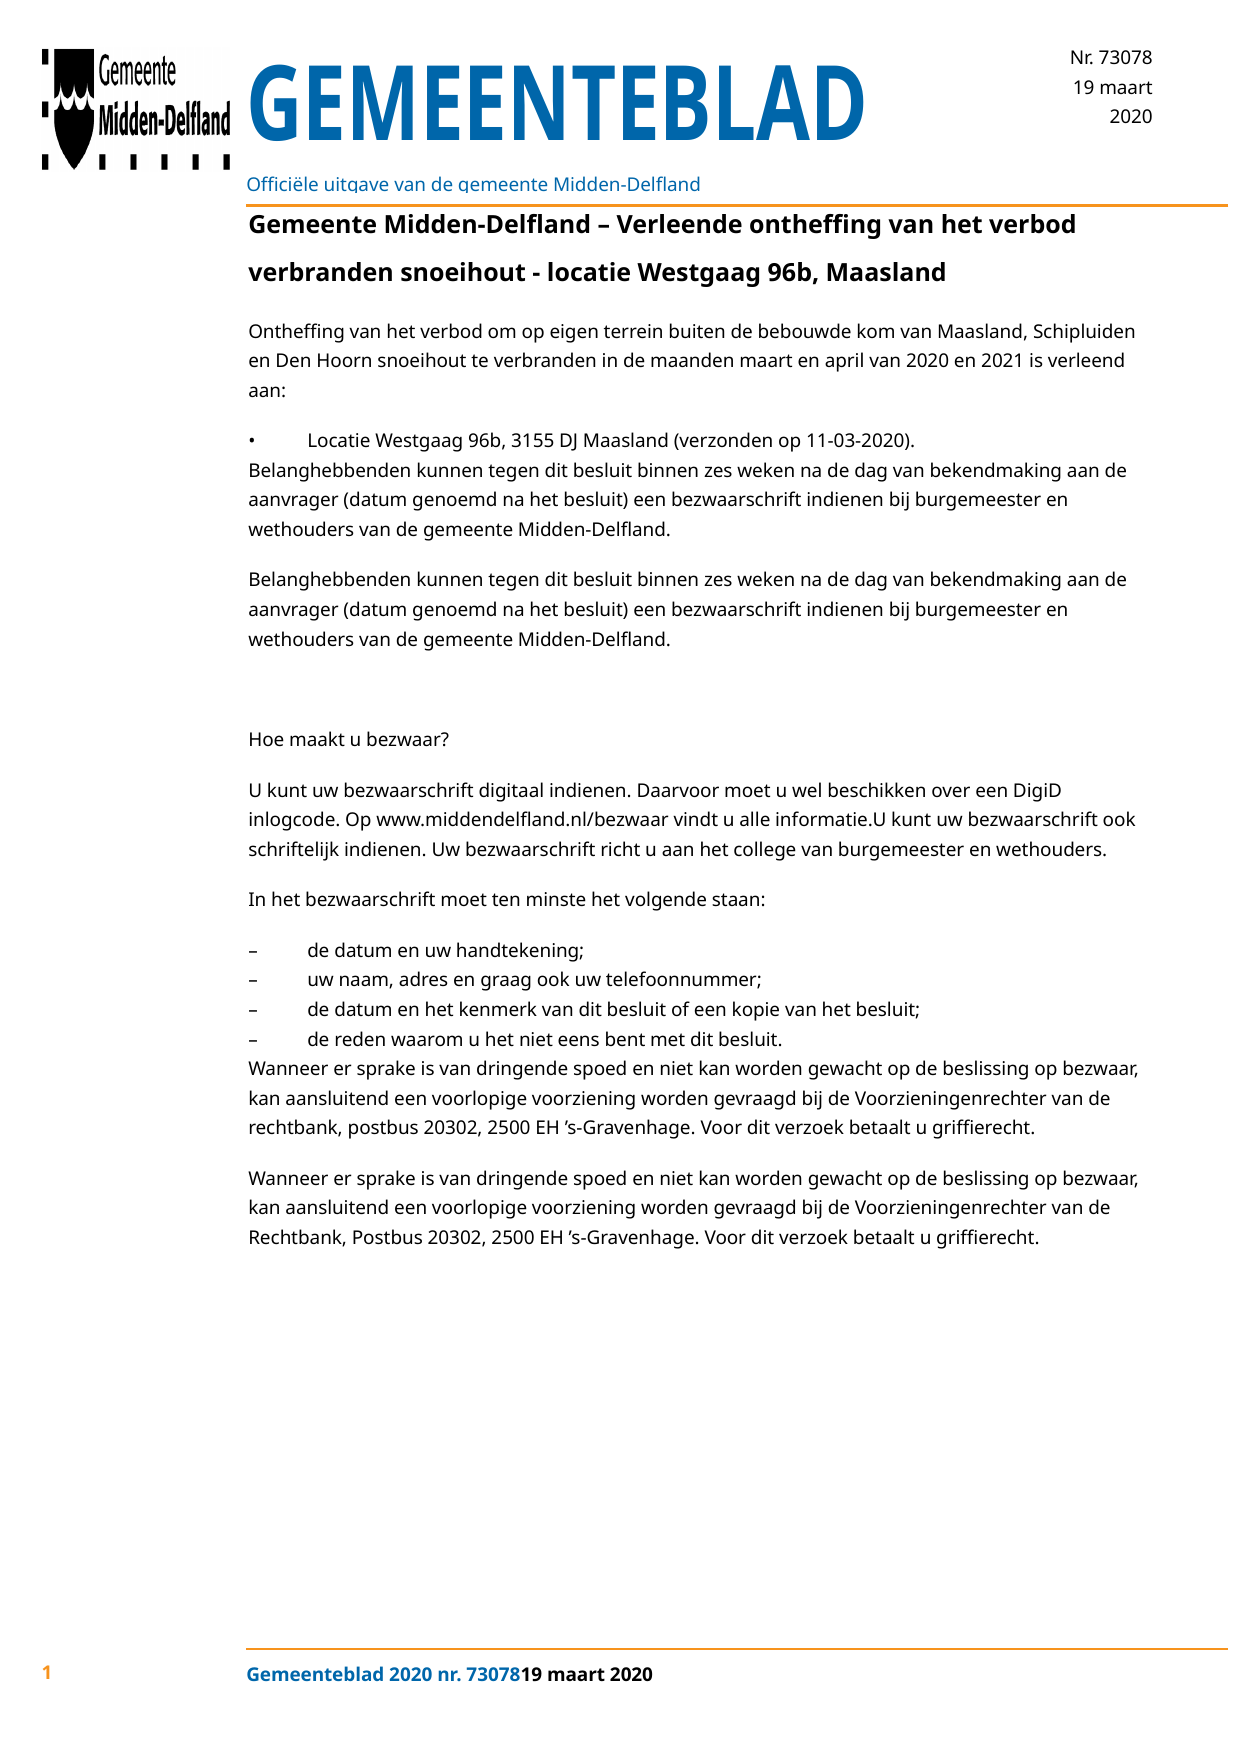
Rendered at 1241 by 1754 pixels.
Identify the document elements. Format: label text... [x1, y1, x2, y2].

text Gemeente Midden-Delfland – Verleende ontheffing van het verbod verbranden snoeihout - locatie Westgaag 96b, Maasland [248, 207, 1152, 288]
text Hoe maakt u bezwaar? [248, 727, 1152, 752]
list uw naam, adres en graag ook uw telefoonnummer; [248, 967, 1152, 992]
text Ontheffing van het verbod om op eigen terrein buiten de bebouwde kom van Maasland, Schipluiden en Den Hoorn snoeihout te verbranden in de maanden maart en april van 2020 en 2021 is verleend aan: [248, 318, 1152, 403]
list de reden waarom u het niet eens bent met dit besluit. [248, 1026, 1152, 1052]
text ​ [248, 676, 1152, 702]
list de datum en uw handtekening; [248, 937, 1152, 963]
picture [41, 47, 231, 172]
text Belanghebbenden kunnen tegen dit besluit binnen zes weken na de dag van bekendmaking aan de aanvrager (datum genoemd na het besluit) een bezwaarschrift indienen bij burgemeester en wethouders van de gemeente Midden-Delfland. [248, 457, 1152, 542]
text In het bezwaarschrift moet ten minste het volgende staan: [248, 887, 1152, 912]
text Wanneer er sprake is van dringende spoed en niet kan worden gewacht op de beslissing op bezwaar, kan aansluitend een voorlopige voorziening worden gevraagd bij de Voorzieningenrechter van de Rechtbank, Postbus 20302, 2500 EH ’s-Gravenhage. Voor dit verzoek betaalt u griffierecht. [248, 1165, 1152, 1250]
list de datum en het kenmerk van dit besluit of een kopie van het besluit; [248, 996, 1152, 1022]
text ​Wanneer er sprake is van dringende spoed en niet kan worden gewacht op de beslissing op bezwaar, kan aansluitend een voorlopige voorziening worden gevraagd bij de Voorzieningenrechter van de rechtbank, postbus 20302, 2500 EH ’s-Gravenhage. Voor dit verzoek betaalt u griffierecht. [248, 1055, 1152, 1140]
list Locatie Westgaag 96b, 3155 DJ Maasland (verzonden op 11-03-2020). [248, 427, 1152, 453]
text Belanghebbenden kunnen tegen dit besluit binnen zes weken na de dag van bekendmaking aan de aanvrager (datum genoemd na het besluit) een bezwaarschrift indienen bij burgemeester en wethouders van de gemeente Midden-Delfland. [248, 567, 1152, 652]
text U kunt uw bezwaarschrift digitaal indienen. Daarvoor moet u wel beschikken over een DigiD inlogcode. Op www.middendelfland.nl/bezwaar vindt u alle informatie.U kunt uw bezwaarschrift ook schriftelijk indienen. Uw bezwaarschrift richt u aan het college van burgemeester en wethouders. [248, 777, 1152, 862]
